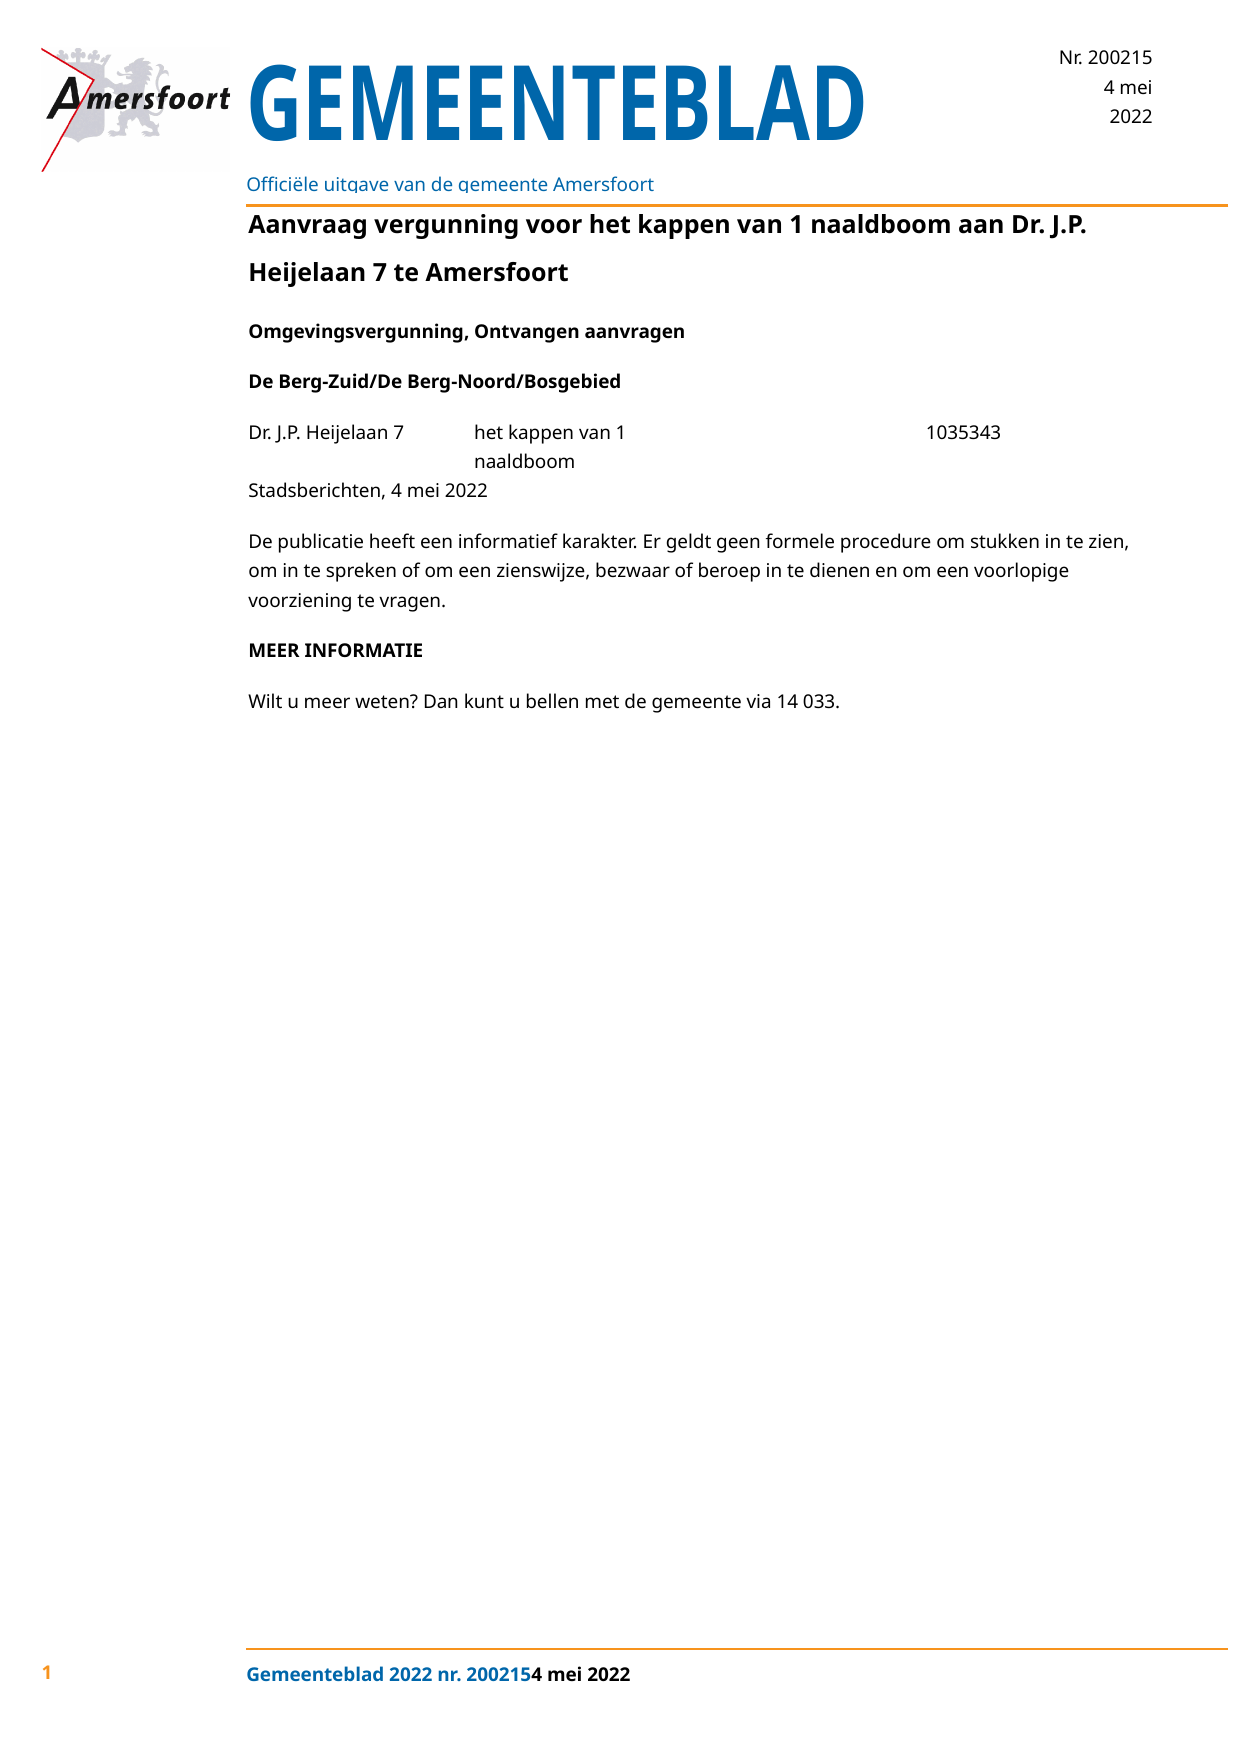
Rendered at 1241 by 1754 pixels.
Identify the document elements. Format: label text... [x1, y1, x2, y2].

table_header Dr. J.P. Heijelaan 7 [248, 419, 474, 474]
table_header [700, 419, 926, 474]
table_header 1035343 [926, 419, 1152, 474]
text De publicatie heeft een informatief karakter. Er geldt geen formele procedure om stukken in te zien, om in te spreken of om een zienswijze, bezwaar of beroep in te dienen en om een voorlopige voorziening te vragen. [248, 528, 1152, 613]
text Stadsberichten, 4 mei 2022 [248, 477, 1152, 503]
text De Berg-Zuid/De Berg-Noord/Bosgebied [248, 368, 1152, 394]
text Aanvraag vergunning voor het kappen van 1 naaldboom aan Dr. J.P. Heijelaan 7 te Amersfoort [248, 207, 1152, 288]
text Omgevingsvergunning, Ontvangen aanvragen [248, 318, 1152, 344]
text Wilt u meer weten? Dan kunt u bellen met de gemeente via 14 033. [248, 688, 1152, 713]
text MEER INFORMATIE [248, 637, 1152, 663]
table_header het kappen van 1 naaldboom [474, 419, 700, 474]
picture [41, 47, 231, 172]
